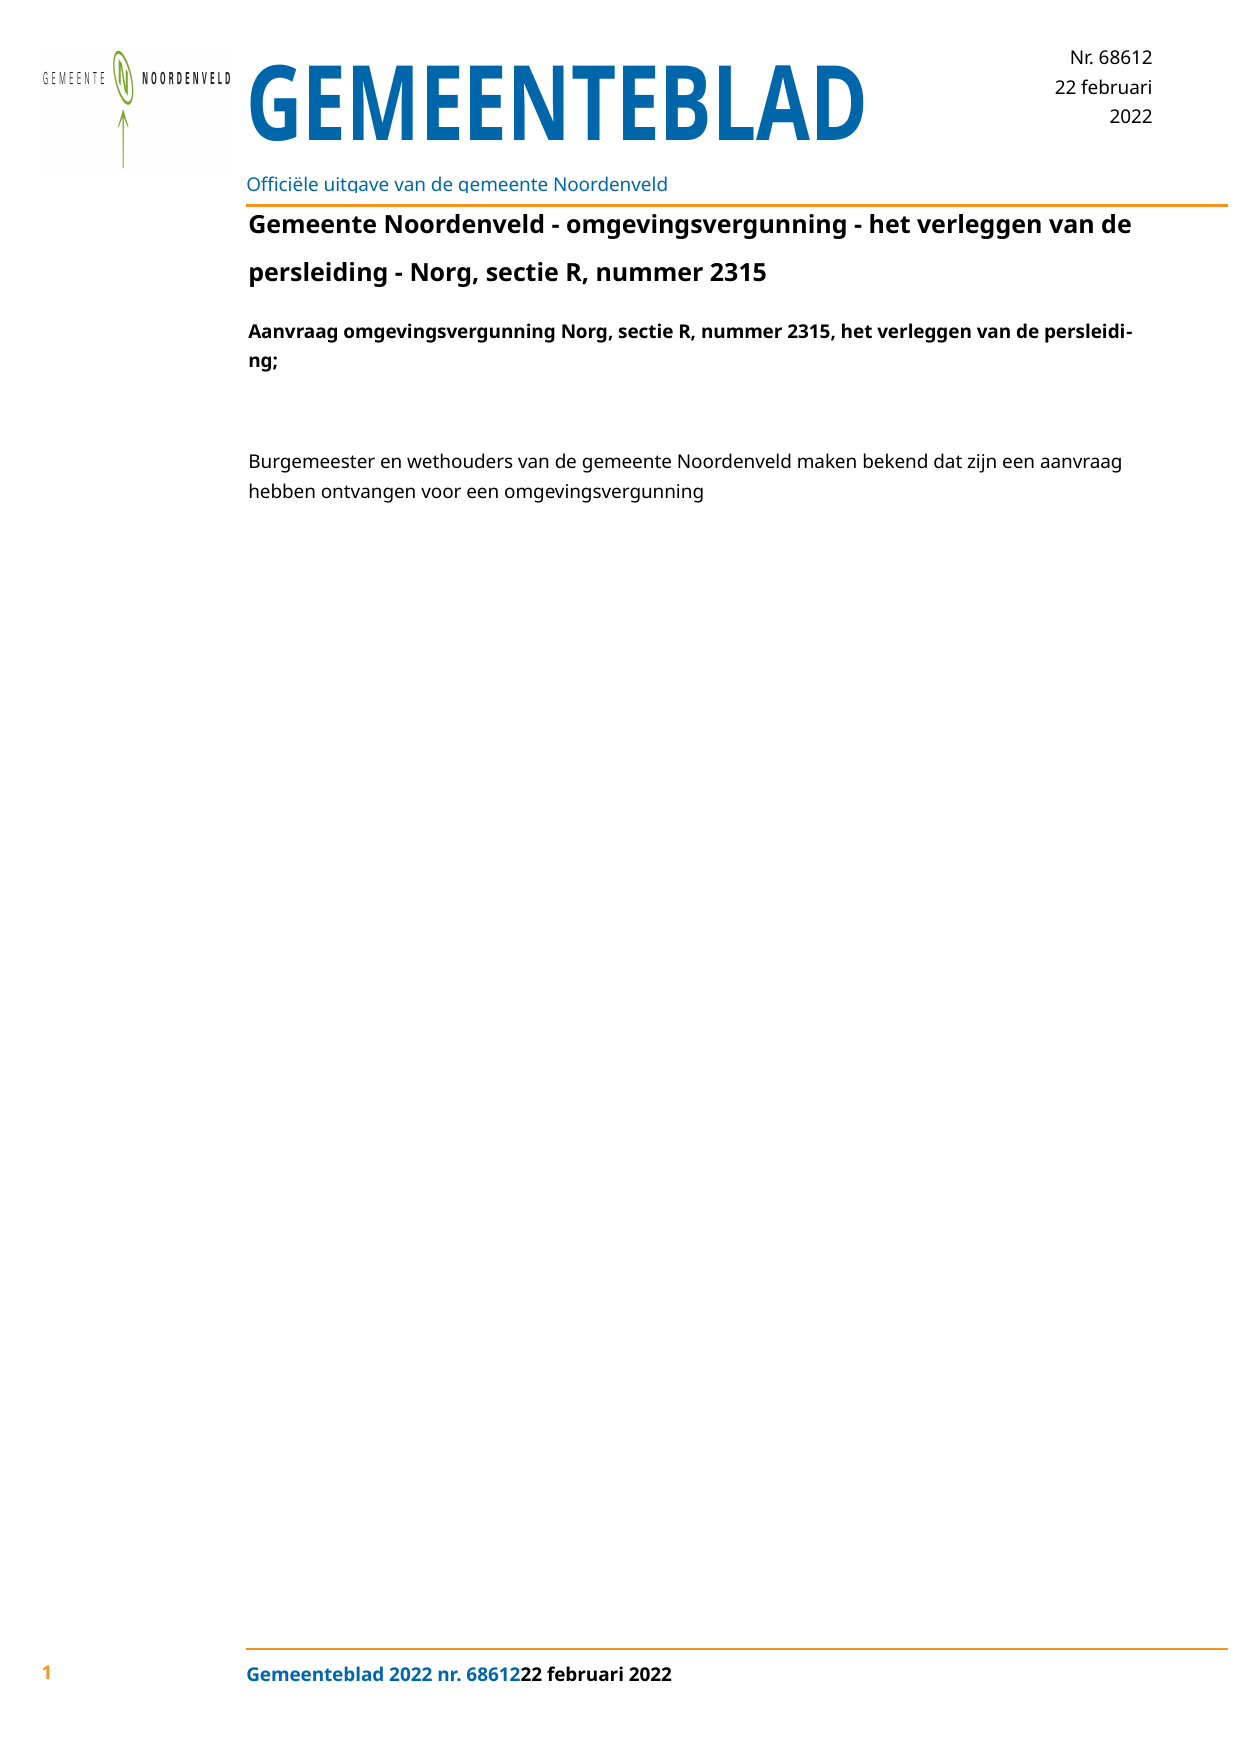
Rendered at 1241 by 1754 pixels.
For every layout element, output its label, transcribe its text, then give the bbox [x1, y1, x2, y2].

text Gemeente Noordenveld - omgevingsvergunning - het verleggen van de persleidi­ng - Norg, sectie R, nummer 2315 [248, 207, 1152, 288]
picture [41, 47, 231, 172]
text Burgemeester en wethouders van de gemeente Noordenveld maken bekend dat zijn een aanvraag hebben ontvangen voor een omgevingsvergunning [248, 448, 1152, 504]
text Aanvraag omgevingsvergunning Norg, sectie R, nummer 2315, het verleggen van de persleidi­ng; [248, 318, 1152, 373]
